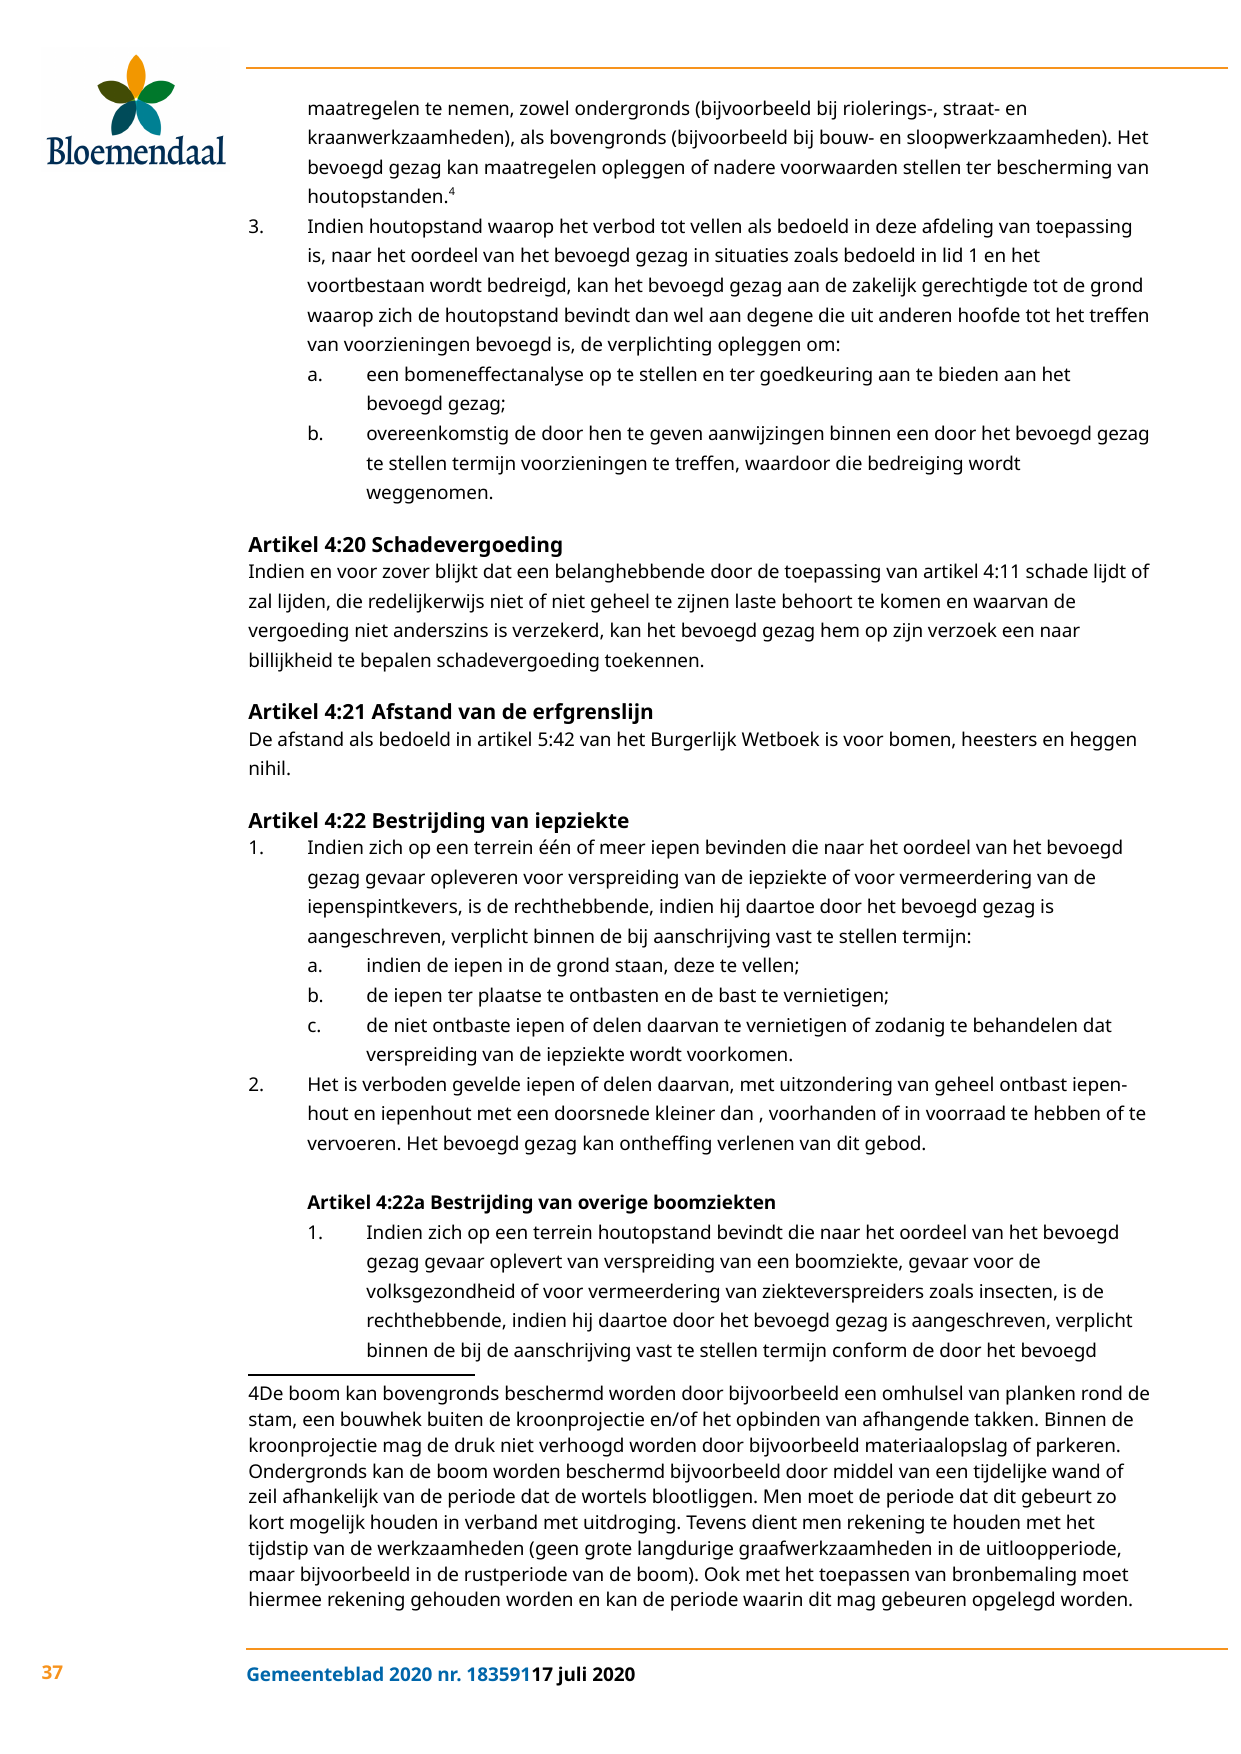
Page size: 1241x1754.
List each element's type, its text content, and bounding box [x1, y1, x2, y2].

list maatregelen te nemen, zowel ondergronds (bijvoorbeeld bij riolerings-, straat- en kraanwerkzaamheden), als bovengronds (bijvoorbeeld bij bouw- en sloopwerkzaamheden). Het bevoegd gezag kan maatregelen opleggen of nadere voorwaarden stellen ter bescherming van houtopstanden. [248, 95, 1152, 209]
text Artikel 4:21 Afstand van de erfgrenslijn [248, 697, 1152, 726]
picture [41, 47, 231, 172]
text Artikel 4:20 Schadevergoeding [248, 530, 1152, 558]
list Indien zich op een terrein één of meer iepen bevinden die naar het oordeel van het bevoegd gezag gevaar opleveren voor verspreiding van de iepziekte of voor vermeerdering van de iepenspintkevers, is de rechthebbende, indien hij daartoe door het bevoegd gezag is aangeschreven, verplicht binnen de bij aanschrijving vast te stellen termijn: [248, 834, 1152, 949]
list de iepen ter plaatse te ontbasten en de bast te vernietigen; [307, 982, 1152, 1008]
list De boom kan bovengronds beschermd worden door bijvoorbeeld een omhulsel van planken rond de stam, een bouwhek buiten de kroonprojectie en/of het opbinden van afhangende takken. Binnen de kroonprojectie mag de druk niet verhoogd worden door bijvoorbeeld materiaalopslag of parkeren. Ondergronds kan de boom worden beschermd bijvoorbeeld door middel van een tijdelijke wand of zeil afhankelijk van de periode dat de wortels blootliggen. Men moet de periode dat dit gebeurt zo kort mogelijk houden in verband met uitdroging. Tevens dient men rekening te houden met het tijdstip van de werkzaamheden (geen grote langdurige graafwerkzaamheden in de uitloopperiode, maar bijvoorbeeld in de rustperiode van de boom). Ook met het toepassen van bronbemaling moet hiermee rekening gehouden worden en kan de periode waarin dit mag gebeuren opgelegd worden. [248, 1381, 1152, 1612]
list indien de iepen in de grond staan, deze te vellen; [307, 953, 1152, 978]
text Indien en voor zover blijkt dat een belanghebbende door de toepassing van artikel 4:11 schade lijdt of zal lijden, die redelijkerwijs niet of niet geheel te zijnen laste behoort te komen en waarvan de vergoeding niet anderszins is verzekerd, kan het bevoegd gezag hem op zijn verzoek een naar billijkheid te bepalen schadevergoeding toekennen. [248, 558, 1152, 673]
list Het is verboden gevelde iepen of delen daarvan, met uitzondering van geheel ontbast iepen-hout en iepenhout met een doorsnede kleiner dan , voorhanden of in voorraad te hebben of te vervoeren. Het bevoegd gezag kan ontheffing verlenen van dit gebod. [248, 1071, 1152, 1156]
list Artikel 4:22a Bestrijding van overige boomziekten [248, 1189, 1152, 1215]
text De afstand als bedoeld in artikel 5:42 van het Burgerlijk Wetboek is voor bomen, heesters en heggen nihil. [248, 726, 1152, 781]
list overeenkomstig de door hen te geven aanwijzingen binnen een door het bevoegd gezag te stellen termijn voorzieningen te treffen, waardoor die bedreiging wordt weggenomen. [307, 420, 1152, 505]
list een bomeneffectanalyse op te stellen en ter goedkeuring aan te bieden aan het bevoegd gezag; [307, 361, 1152, 416]
list Indien houtopstand waarop het verbod tot vellen als bedoeld in deze afdeling van toepassing is, naar het oordeel van het bevoegd gezag in situaties zoals bedoeld in lid 1 en het voortbestaan wordt bedreigd, kan het bevoegd gezag aan de zakelijk gerechtigde tot de grond waarop zich de houtopstand bevindt dan wel aan degene die uit anderen hoofde tot het treffen van voorzieningen bevoegd is, de verplichting opleggen om: [248, 213, 1152, 357]
list de niet ontbaste iepen of delen daarvan te vernietigen of zodanig te behandelen dat verspreiding van de iepziekte wordt voorkomen. [307, 1012, 1152, 1067]
text Artikel 4:22 Bestrijding van iepziekte [248, 806, 1152, 834]
list Indien zich op een terrein houtopstand bevindt die naar het oordeel van het bevoegd gezag gevaar oplevert van verspreiding van een boomziekte, gevaar voor de volksgezondheid of voor vermeerdering van ziekteverspreiders zoals insecten, is de rechthebbende, indien hij daartoe door het bevoegd gezag is aangeschreven, verplicht binnen de bij de aanschrijving vast te stellen termijn conform de door het bevoegd [307, 1219, 1152, 1363]
